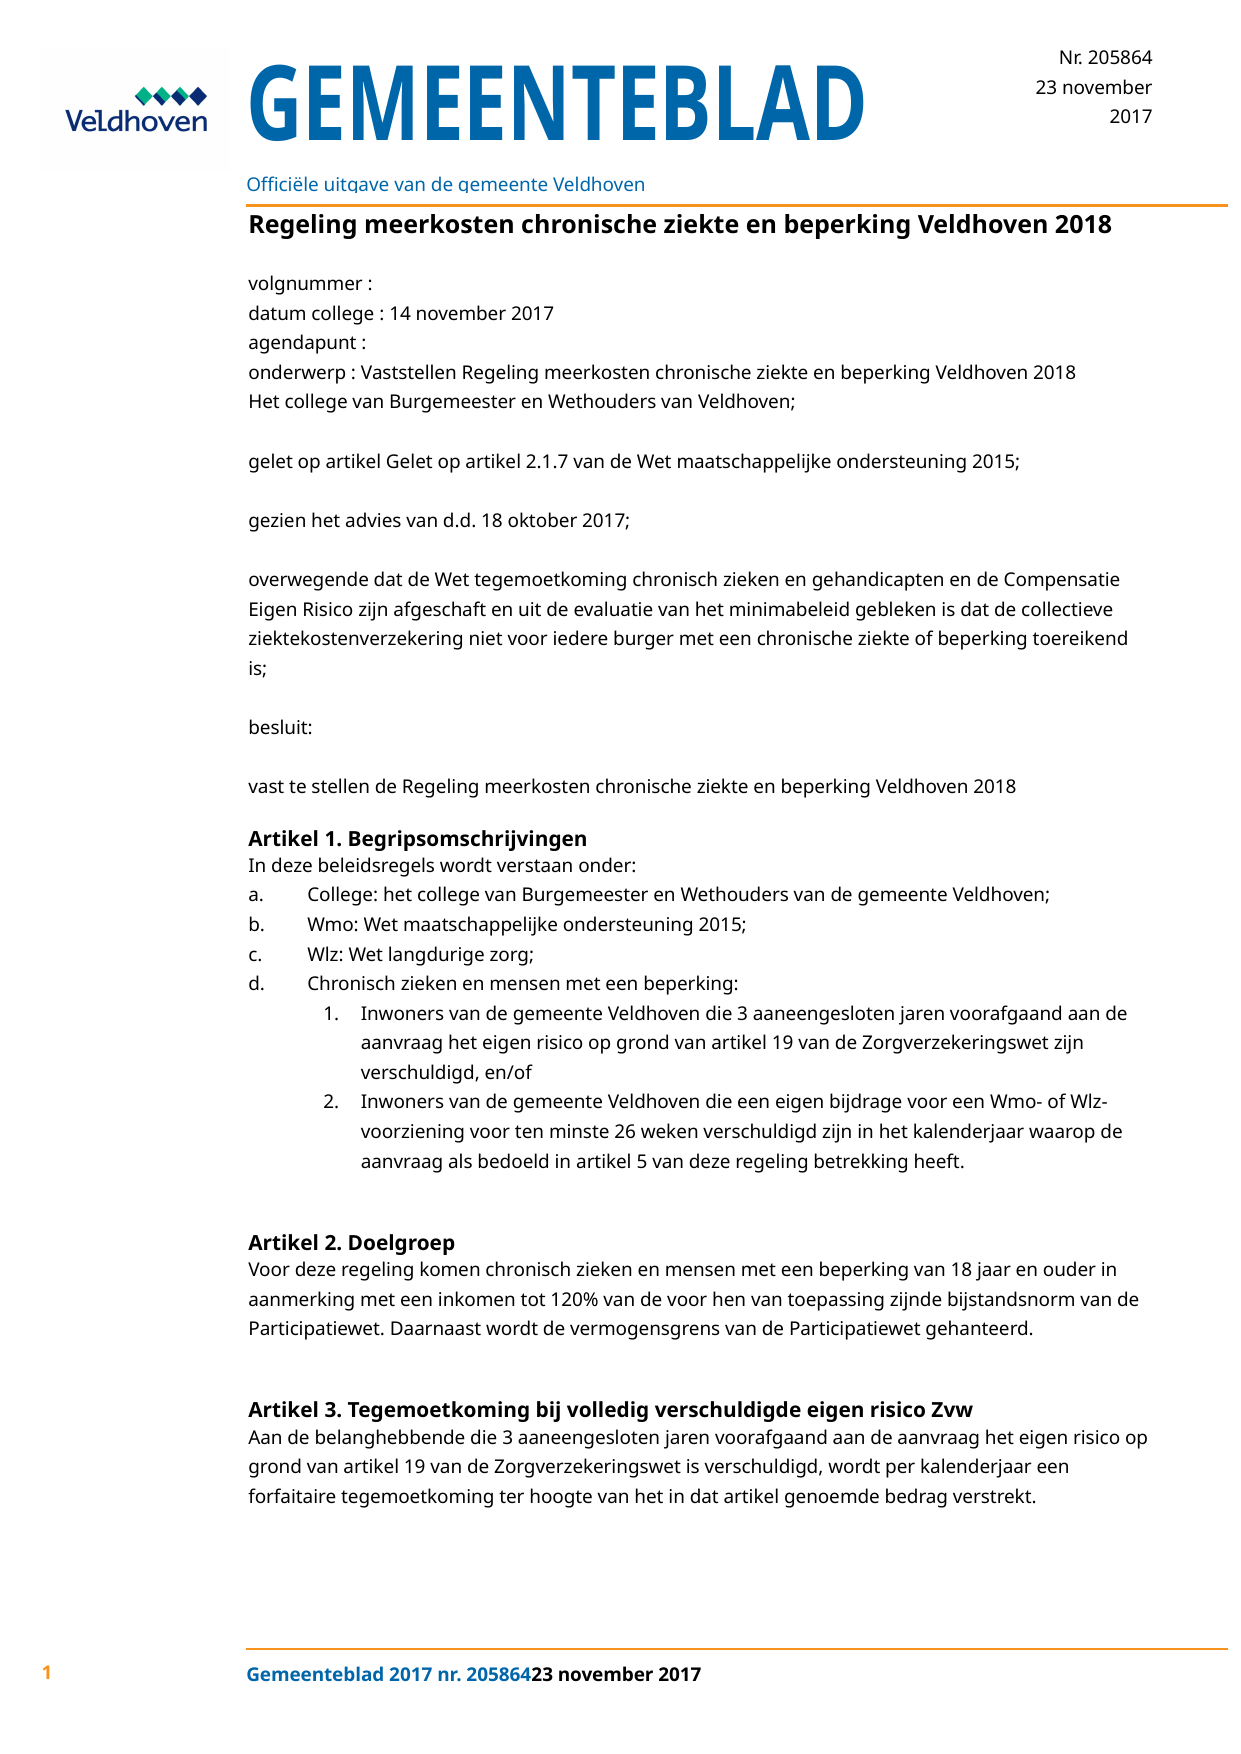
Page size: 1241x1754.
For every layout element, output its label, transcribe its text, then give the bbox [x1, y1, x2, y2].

list College: het college van Burgemeester en Wethouders van de gemeente Veldhoven; [248, 882, 1152, 907]
list Inwoners van de gemeente Veldhoven die een eigen bijdrage voor een Wmo- of Wlz-voorziening voor ten minste 26 weken verschuldigd zijn in het kalenderjaar waarop de aanvraag als bedoeld in artikel 5 van deze regeling betrekking heeft. [323, 1089, 1152, 1174]
text Aan de belanghebbende die 3 aaneengesloten jaren voorafgaand aan de aanvraag het eigen risico op grond van artikel 19 van de Zorgverzekeringswet is verschuldigd, wordt per kalenderjaar een forfaitaire tegemoetkoming ter hoogte van het in dat artikel genoemde bedrag verstrekt. [248, 1424, 1152, 1509]
text Artikel 3. Tegemoetkoming bij volledig verschuldigde eigen risico Zvw [248, 1396, 1152, 1424]
list Chronisch zieken en mensen met een beperking: [248, 970, 1152, 996]
text datum college : 14 november 2017 [248, 300, 1152, 326]
text onderwerp : Vaststellen Regeling meerkosten chronische ziekte en beperking Veldhoven 2018 [248, 359, 1152, 385]
text gelet op artikel Gelet op artikel 2.1.7 van de Wet maatschappelijke ondersteuning 2015; [248, 448, 1152, 473]
text overwegende dat de Wet tegemoetkoming chronisch zieken en gehandicapten en de Compensatie Eigen Risico zijn afgeschaft en uit de evaluatie van het minimabeleid gebleken is dat de collectieve ziektekostenverzekering niet voor iedere burger met een chronische ziekte of beperking toereikend is; [248, 566, 1152, 681]
picture [41, 47, 231, 172]
text In deze beleidsregels wordt verstaan onder: [248, 852, 1152, 878]
list Inwoners van de gemeente Veldhoven die 3 aaneengesloten jaren voorafgaand aan de aanvraag het eigen risico op grond van artikel 19 van de Zorgverzekeringswet zijn verschuldigd, en/of [323, 1000, 1152, 1085]
text besluit: [248, 714, 1152, 740]
text Artikel 2. Doelgroep [248, 1228, 1152, 1256]
text agendapunt : [248, 329, 1152, 355]
list Wlz: Wet langdurige zorg; [248, 941, 1152, 967]
text vast te stellen de Regeling meerkosten chronische ziekte en beperking Veldhoven 2018 [248, 773, 1152, 799]
text gezien het advies van d.d. 18 oktober 2017; [248, 507, 1152, 533]
text volgnummer : [248, 270, 1152, 296]
text Artikel 1. Begripsomschrijvingen [248, 824, 1152, 852]
text Het college van Burgemeester en Wethouders van Veldhoven; [248, 389, 1152, 414]
text Regeling meerkosten chronische ziekte en beperking Veldhoven 2018 [248, 207, 1152, 241]
text Voor deze regeling komen chronisch zieken en mensen met een beperking van 18 jaar en ouder in aanmerking met een inkomen tot 120% van de voor hen van toepassing zijnde bijstandsnorm van de Participatiewet. Daarnaast wordt de vermogensgrens van de Participatiewet gehanteerd. [248, 1256, 1152, 1341]
list Wmo: Wet maatschappelijke ondersteuning 2015; [248, 911, 1152, 937]
